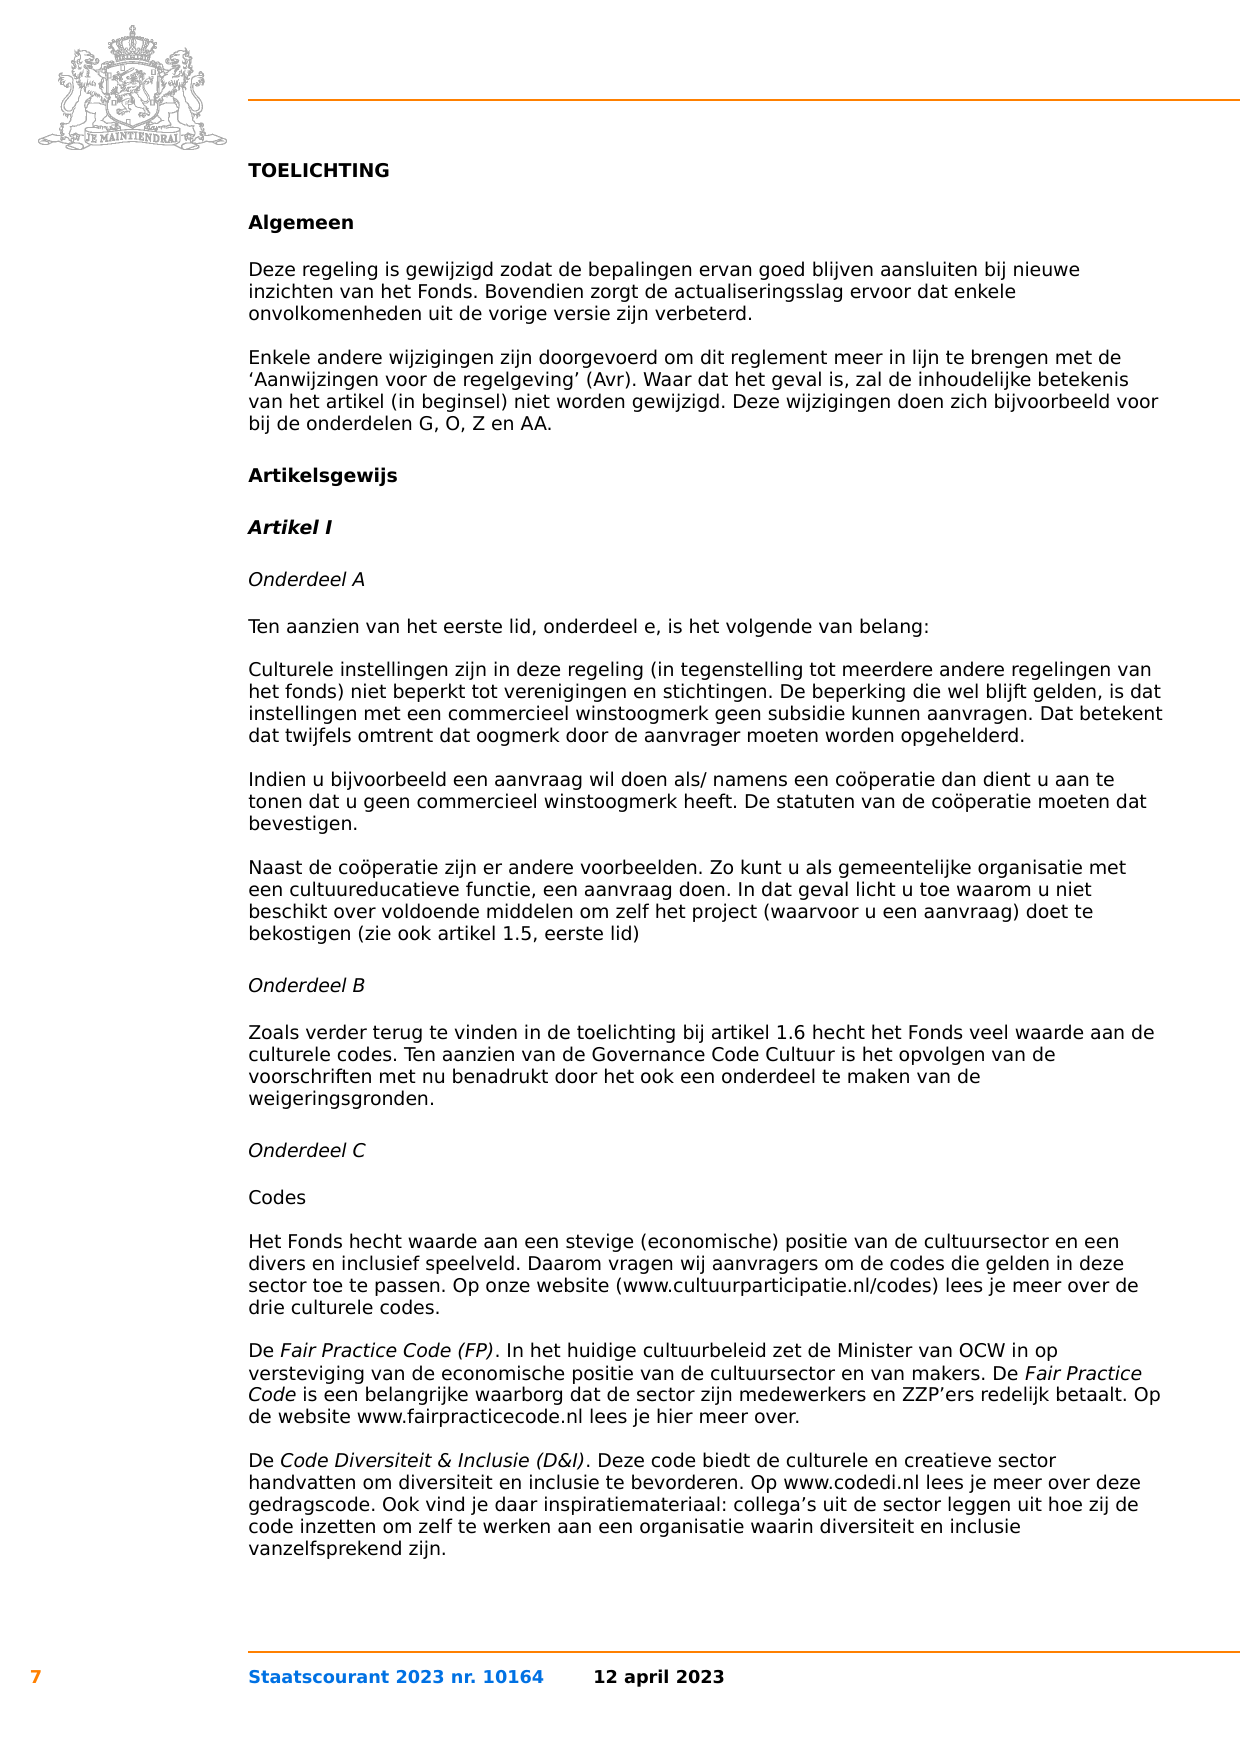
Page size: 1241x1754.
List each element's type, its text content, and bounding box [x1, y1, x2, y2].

text Naast de coöperatie zijn er andere voorbeelden. Zo kunt u als gemeentelijke organisatie met een cultuureducatieve functie, een aanvraag doen. In dat geval licht u toe waarom u niet beschikt over voldoende middelen om zelf het project (waarvoor u een aanvraag) doet te bekostigen (zie ook artikel 1.5, eerste lid) [248, 857, 1163, 945]
text Indien u bijvoorbeeld een aanvraag wil doen als/ namens een coöperatie dan dient u aan te tonen dat u geen commercieel winstoogmerk heeft. De statuten van de coöperatie moeten dat bevestigen. [248, 769, 1163, 835]
subtitle TOELICHTING [248, 160, 1163, 182]
text Zoals verder terug te vinden in de toelichting bij artikel 1.6 hecht het Fonds veel waarde aan de culturele codes. Ten aanzien van de Governance Code Cultuur is het opvolgen van de voorschriften met nu benadrukt door het ook een onderdeel te maken van de weigeringsgronden. [248, 1022, 1163, 1110]
text De Fair Practice Code (FP). In het huidige cultuurbeleid zet de Minister van OCW in op versteviging van de economische positie van de cultuursector en van makers. De Fair Practice Code is een belangrijke waarborg dat de sector zijn medewerkers en ZZP’ers redelijk betaalt. Op de website www.fairpracticecode.nl lees je hier meer over. [248, 1340, 1163, 1428]
text Ten aanzien van het eerste lid, onderdeel e, is het volgende van belang: [248, 616, 1163, 637]
subtitle Onderdeel C [248, 1140, 1163, 1162]
subtitle Algemeen [248, 212, 1163, 234]
text De Code Diversiteit & Inclusie (D&I). Deze code biedt de culturele en creatieve sector handvatten om diversiteit en inclusie te bevorderen. Op www.codedi.nl lees je meer over deze gedragscode. Ook vind je daar inspiratiemateriaal: collega’s uit de sector leggen uit hoe zij de code inzetten om zelf te werken aan een organisatie waarin diversiteit en inclusie vanzelfsprekend zijn. [248, 1450, 1163, 1560]
subtitle Artikel I [248, 517, 1163, 538]
subtitle Onderdeel B [248, 975, 1163, 997]
text Deze regeling is gewijzigd zodat de bepalingen ervan goed blijven aansluiten bij nieuwe inzichten van het Fonds. Bovendien zorgt de actualiseringsslag ervoor dat enkele onvolkomenheden uit de vorige versie zijn verbeterd. [248, 259, 1163, 325]
picture [38, 25, 227, 150]
text Culturele instellingen zijn in deze regeling (in tegenstelling tot meerdere andere regelingen van het fonds) niet beperkt tot verenigingen en stichtingen. De beperking die wel blijft gelden, is dat instellingen met een commercieel winstoogmerk geen subsidie kunnen aanvragen. Dat betekent dat twijfels omtrent dat oogmerk door de aanvrager moeten worden opgehelderd. [248, 659, 1163, 747]
text Het Fonds hecht waarde aan een stevige (economische) positie van de cultuursector en een divers en inclusief speelveld. Daarom vragen wij aanvragers om de codes die gelden in deze sector toe te passen. Op onze website (www.cultuurparticipatie.nl/codes) lees je meer over de drie culturele codes. [248, 1231, 1163, 1318]
subtitle Artikelsgewijs [248, 464, 1163, 487]
subtitle Codes [248, 1187, 1163, 1209]
text Enkele andere wijzigingen zijn doorgevoerd om dit reglement meer in lijn te brengen met de ‘Aanwijzingen voor de regelgeving’ (Avr). Waar dat het geval is, zal de inhoudelijke betekenis van het artikel (in beginsel) niet worden gewijzigd. Deze wijzigingen doen zich bijvoorbeeld voor bij de onderdelen G, O, Z en AA. [248, 347, 1163, 434]
subtitle Onderdeel A [248, 568, 1163, 591]
